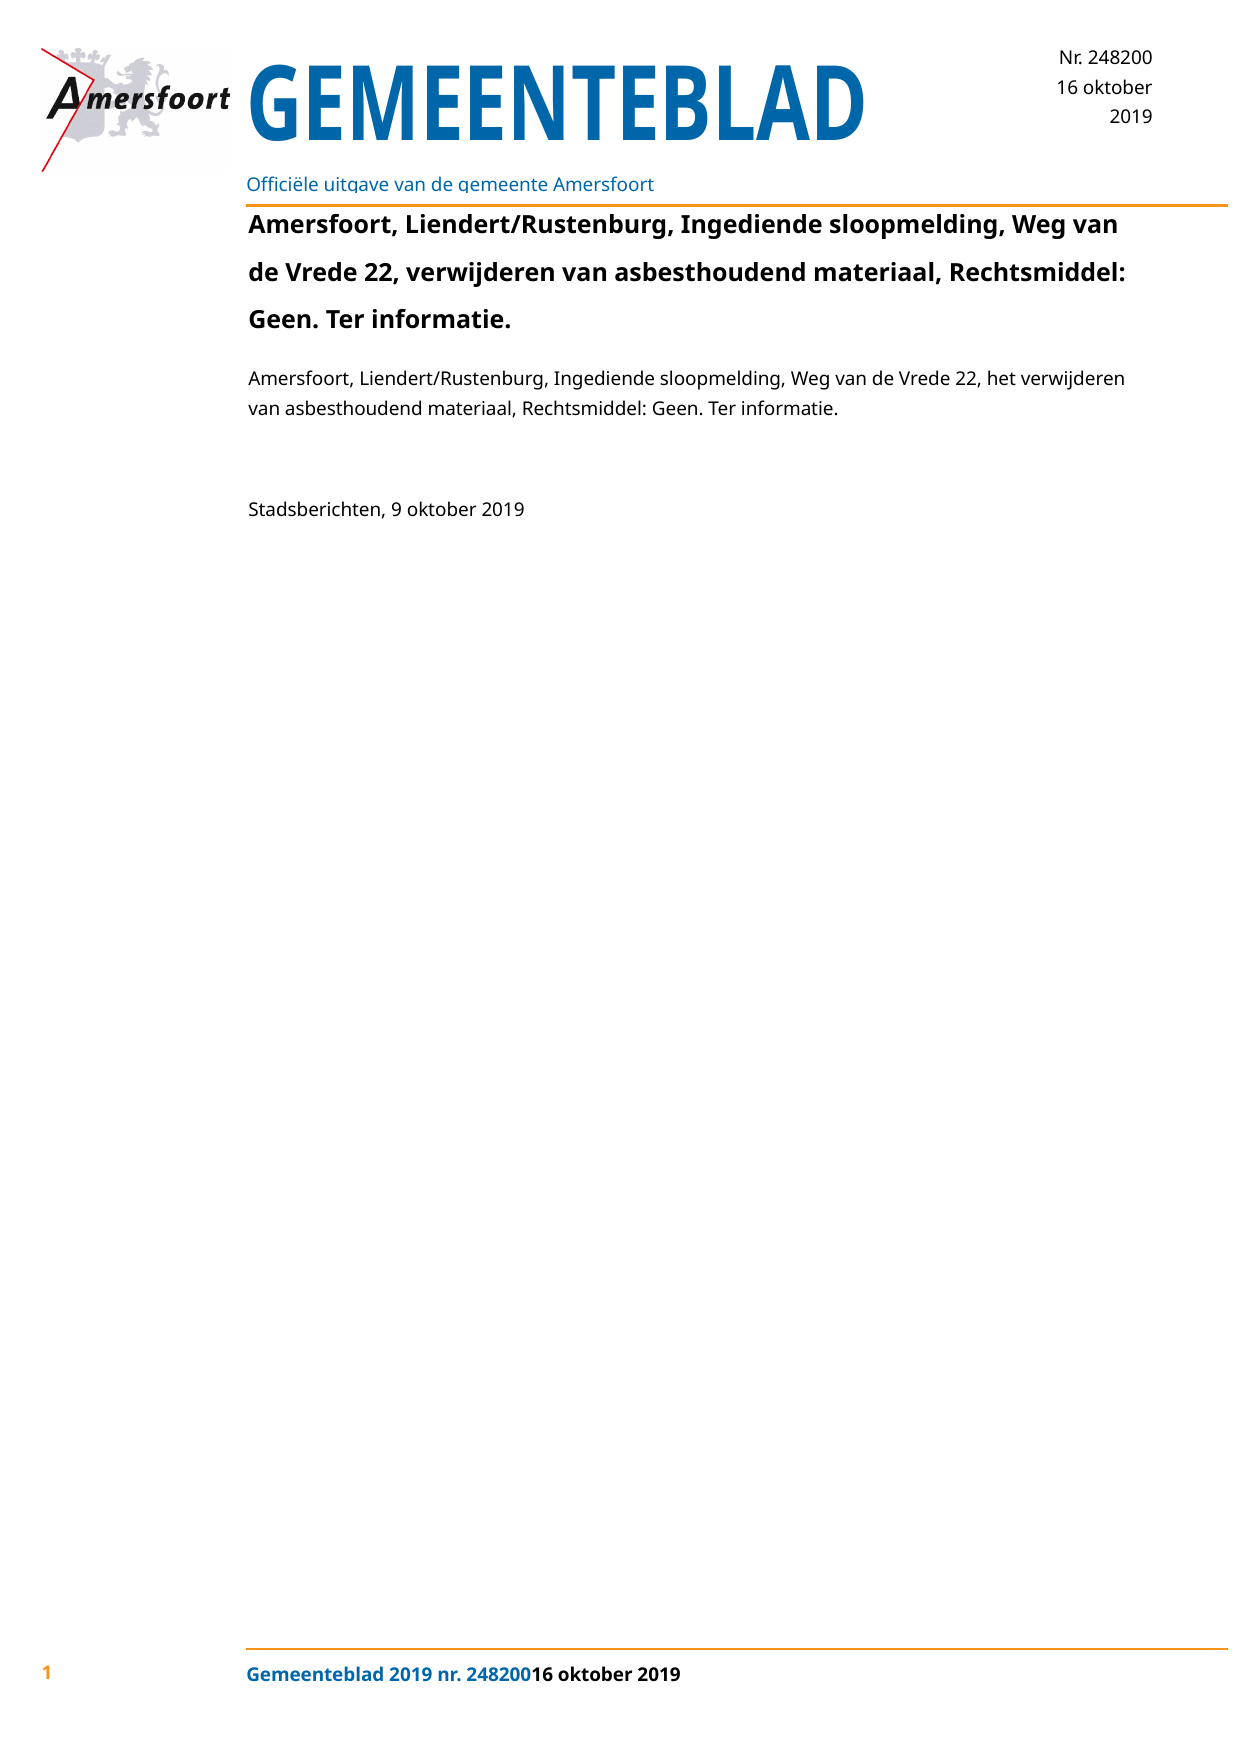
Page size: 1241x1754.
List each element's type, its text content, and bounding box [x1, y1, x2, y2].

text Amersfoort, Liendert/Rustenburg, Ingediende sloopmelding, Weg van de Vrede 22, verwijderen van asbesthoudend materiaal, Rechtsmiddel: Geen. Ter informatie. [248, 207, 1152, 336]
text Stadsberichten, 9 oktober 2019 [248, 496, 1152, 522]
text Amersfoort, Liendert/Rustenburg, Ingediende sloopmelding, Weg van de Vrede 22, het verwijderen van asbesthoudend materiaal, Rechtsmiddel: Geen. Ter informatie. [248, 366, 1152, 421]
picture [41, 47, 231, 172]
